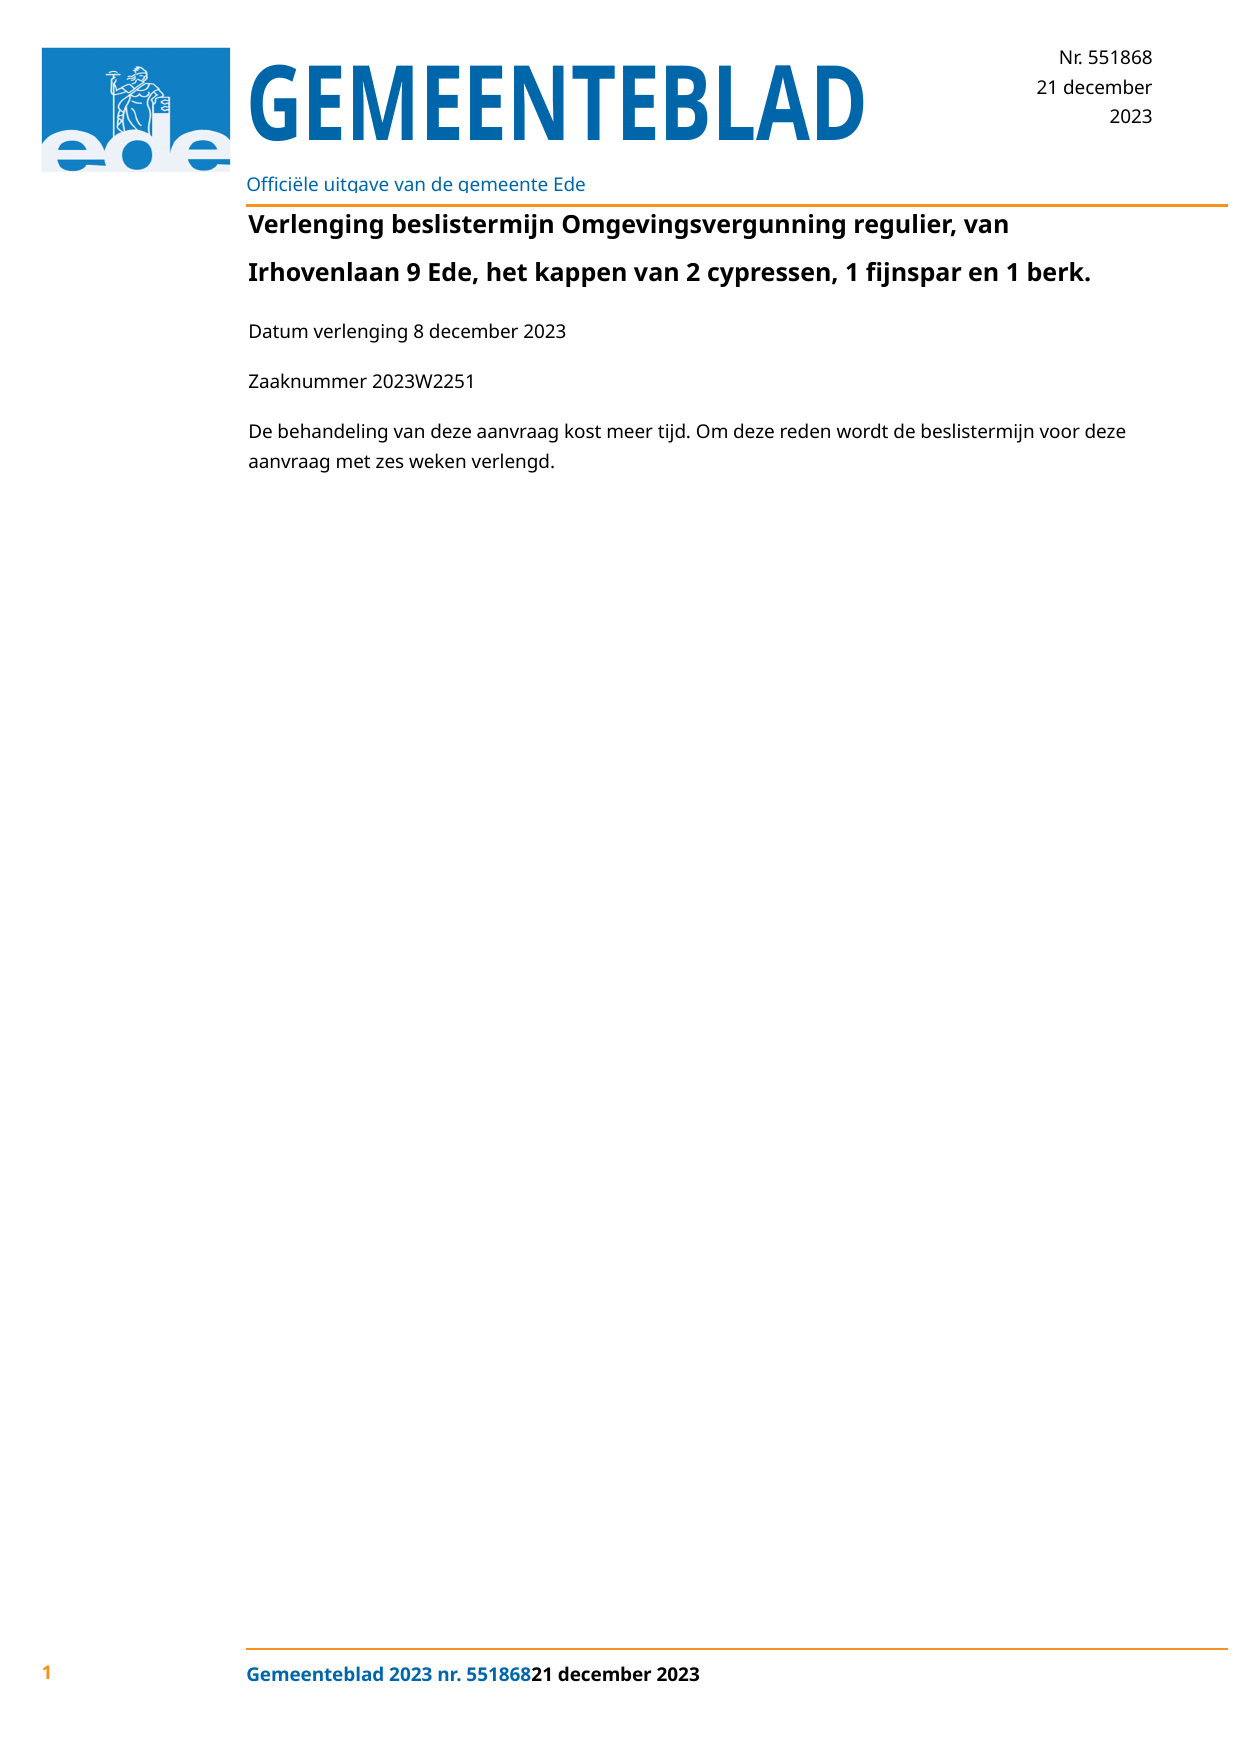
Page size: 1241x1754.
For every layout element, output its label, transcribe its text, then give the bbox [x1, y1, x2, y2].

text Verlenging beslistermijn Omgevingsvergunning regulier, van Irhovenlaan 9 Ede, het kappen van 2 cypressen, 1 fijnspar en 1 berk. [248, 207, 1152, 288]
text Datum verlenging 8 december 2023 [248, 318, 1152, 344]
text De behandeling van deze aanvraag kost meer tijd. Om deze reden wordt de beslistermijn voor deze aanvraag met zes weken verlengd. [248, 419, 1152, 474]
picture [41, 47, 231, 172]
text Zaaknummer 2023W2251 [248, 368, 1152, 394]
